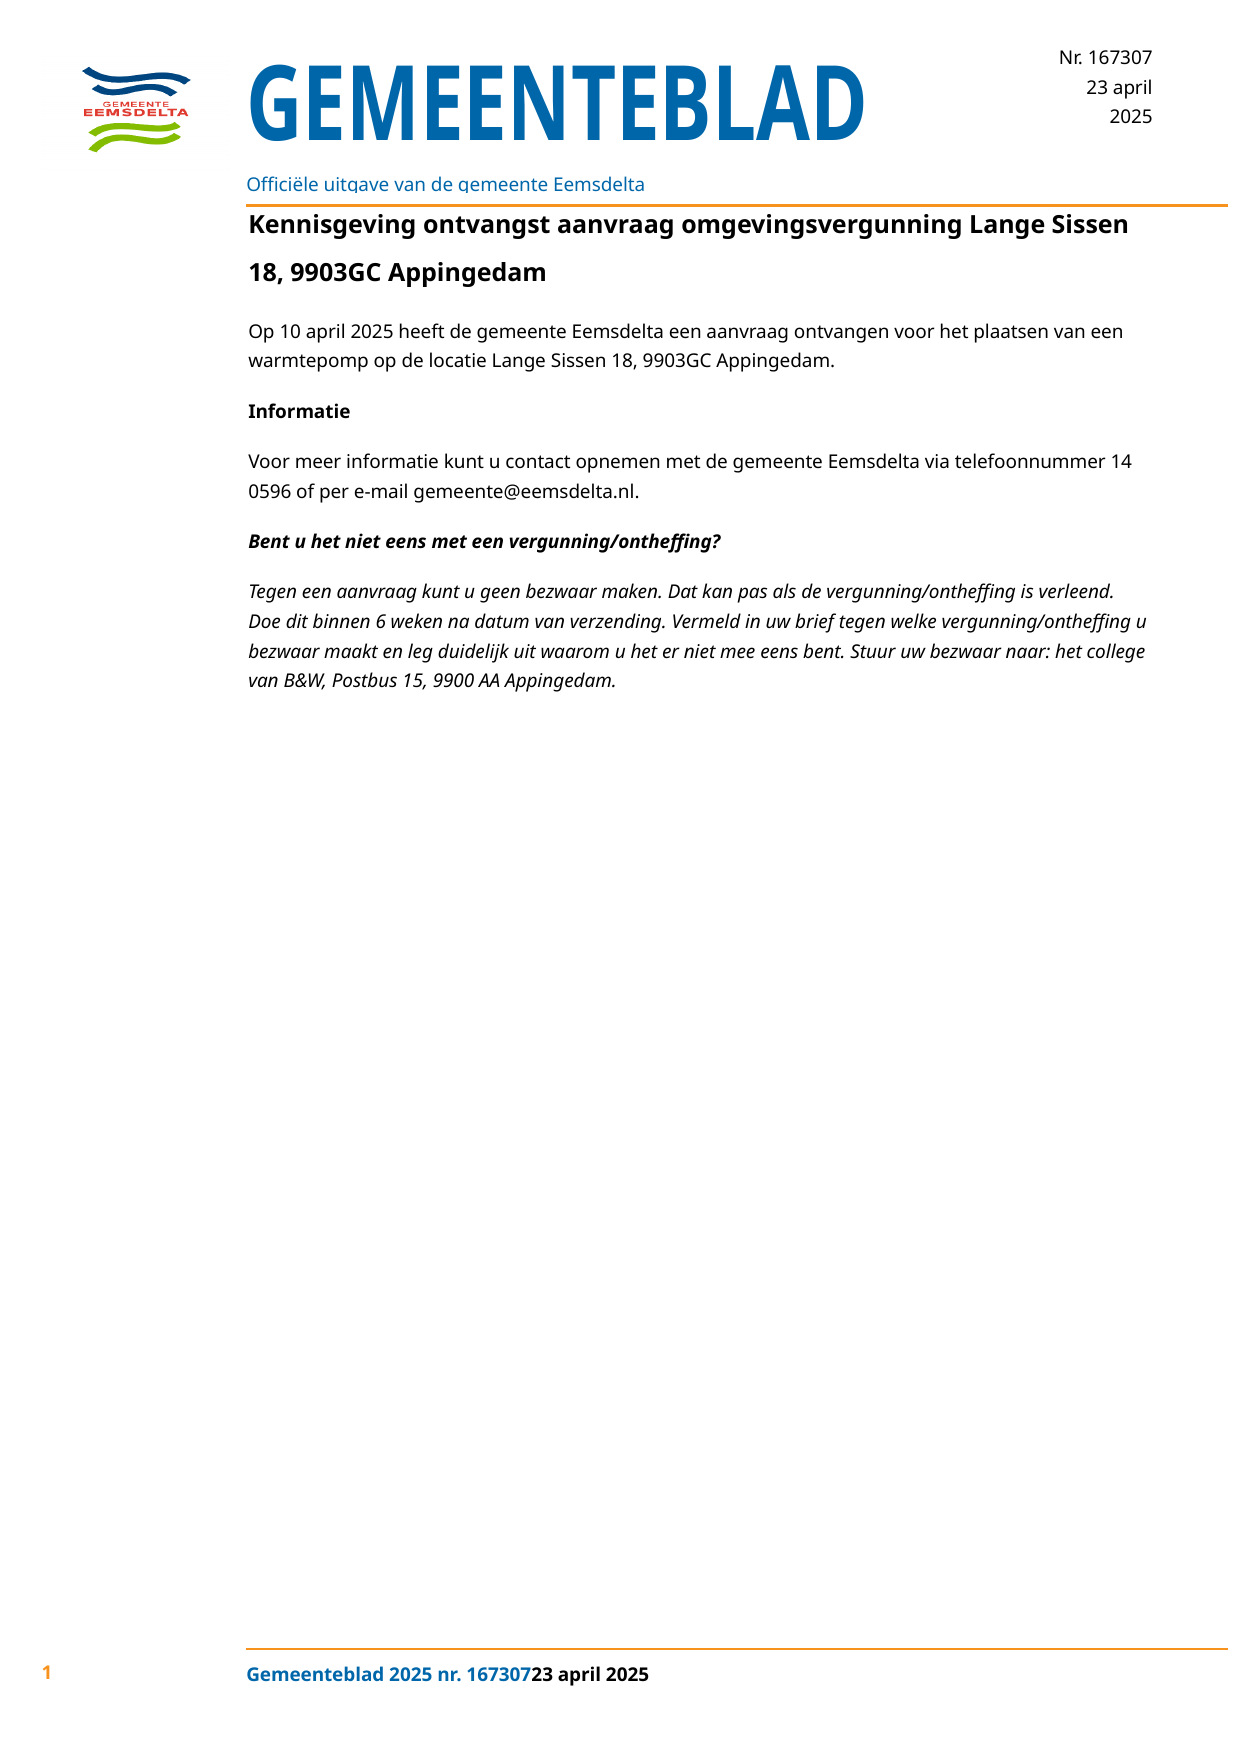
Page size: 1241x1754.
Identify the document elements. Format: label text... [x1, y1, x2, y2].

text Voor meer informatie kunt u contact opnemen met de gemeente Eemsdelta via telefoonnummer 14 0596 of per e-mail gemeente@eemsdelta.nl. [248, 448, 1152, 504]
text Bent u het niet eens met een vergunning/ontheffing? [248, 528, 1152, 554]
text Informatie [248, 398, 1152, 424]
text Op 10 april 2025 heeft de gemeente Eemsdelta een aanvraag ontvangen voor het plaatsen van een warmtepomp op de locatie Lange Sissen 18, 9903GC Appingedam. [248, 318, 1152, 373]
text Tegen een aanvraag kunt u geen bezwaar maken. Dat kan pas als de vergunning/ontheffing is verleend. Doe dit binnen 6 weken na datum van verzending. Vermeld in uw brief tegen welke vergunning/ontheffing u bezwaar maakt en leg duidelijk uit waarom u het er niet mee eens bent. Stuur uw bezwaar naar: het college van B&W, Postbus 15, 9900 AA Appingedam. [248, 579, 1152, 693]
text Kennisgeving ontvangst aanvraag omgevingsvergunning Lange Sissen 18, 9903GC Appingedam [248, 207, 1152, 288]
picture [41, 47, 231, 172]
